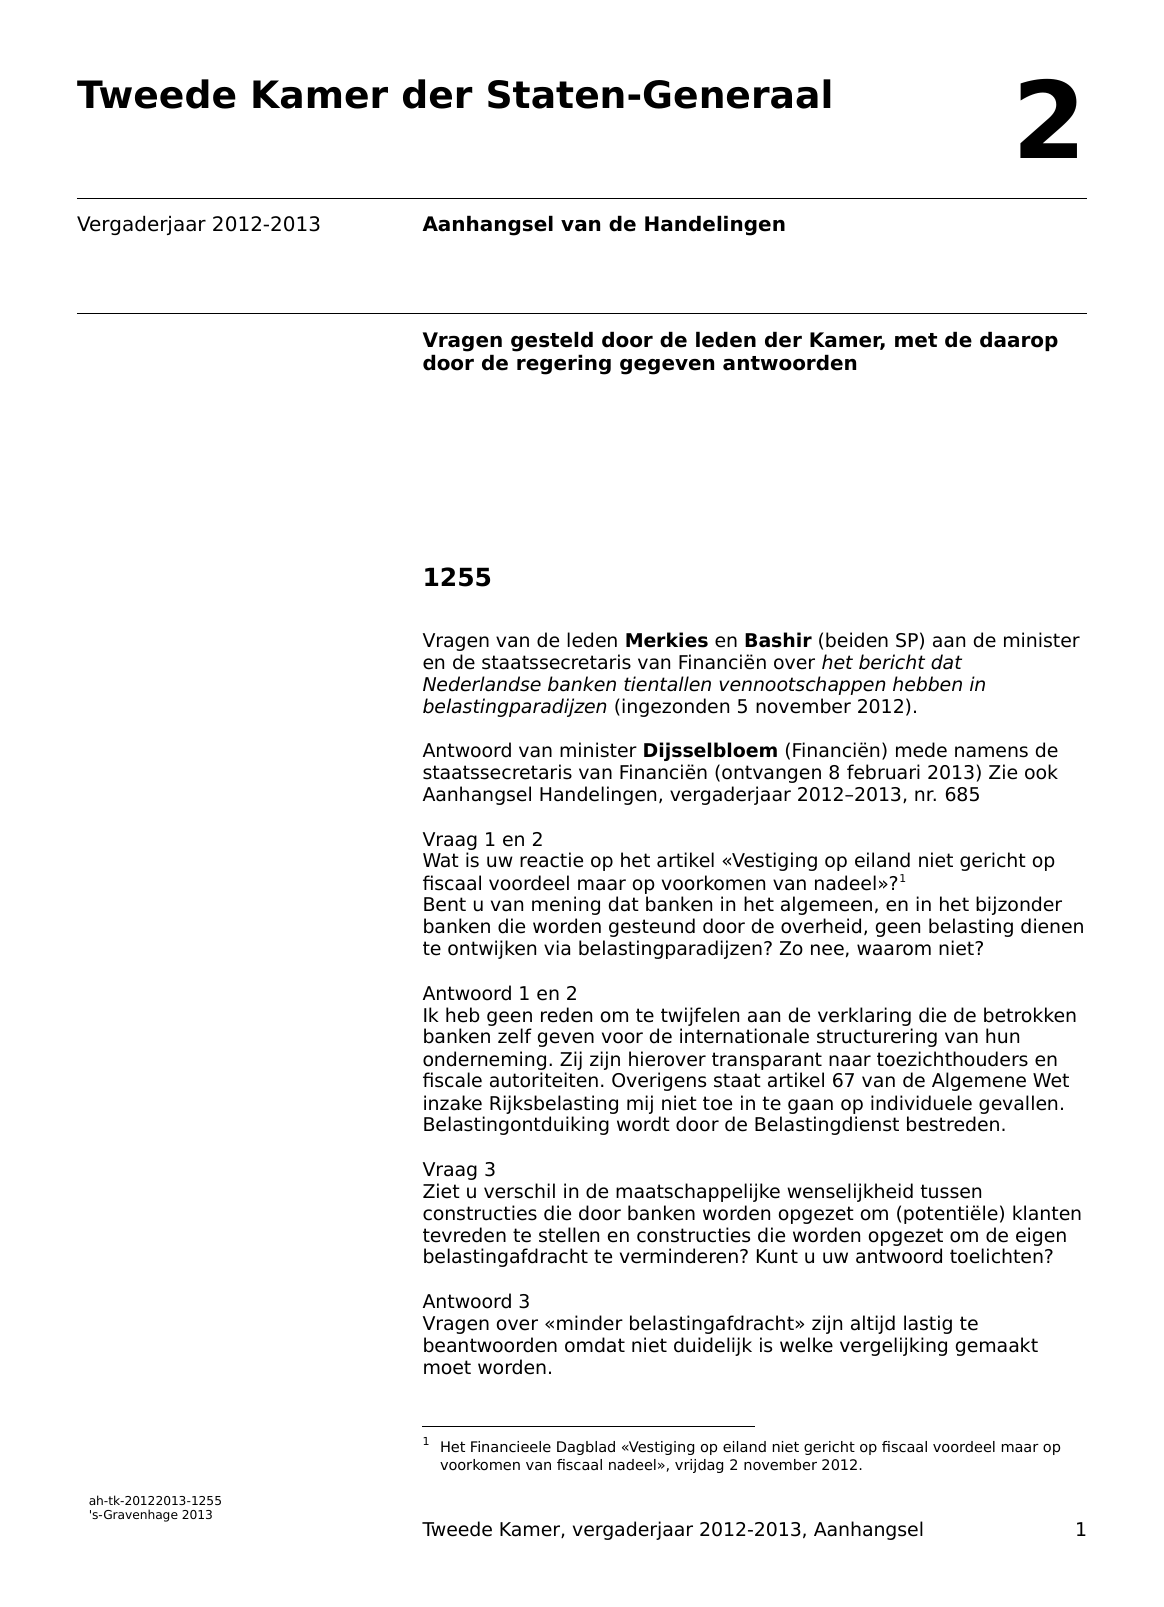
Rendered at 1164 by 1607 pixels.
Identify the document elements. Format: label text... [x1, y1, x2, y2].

table_header Tweede Kamer der Staten-Generaal [77, 59, 886, 198]
text Ik heb geen reden om te twijfelen aan de verklaring die de betrokken banken zelf geven voor de internationale structurering van hun onderneming. Zij zijn hierover transparant naar toezichthouders en fiscale autoriteiten. Overigens staat artikel 67 van de Algemene Wet inzake Rijksbelasting mij niet toe in te gaan op individuele gevallen. [422, 1004, 1087, 1114]
text Antwoord 3 [422, 1291, 1087, 1313]
text Belastingontduiking wordt door de Belastingdienst bestreden. [422, 1114, 1087, 1136]
text Ziet u verschil in de maatschappelijke wenselijkheid tussen constructies die door banken worden opgezet om (potentiële) klanten tevreden te stellen en constructies die worden opgezet om de eigen belastingafdracht te verminderen? Kunt u uw antwoord toelichten? [422, 1181, 1087, 1268]
table_cell [77, 314, 422, 375]
text Vragen van de leden Merkies en Bashir (beiden SP) aan de minister en de staatssecretaris van Financiën over het bericht dat Nederlandse banken tientallen vennootschappen hebben in belastingparadijzen (ingezonden 5 november 2012). [422, 630, 1087, 718]
table_header 2 [886, 59, 1087, 198]
text Vraag 3 [422, 1158, 1087, 1181]
text Bent u van mening dat banken in het algemeen, en in het bijzonder banken die worden gesteund door de overheid, geen belasting dienen te ontwijken via belastingparadijzen? Zo nee, waarom niet? [422, 894, 1087, 960]
text Vraag 1 en 2 [422, 828, 1087, 850]
text 1255 [422, 563, 1087, 592]
text Antwoord 1 en 2 [422, 982, 1087, 1004]
text ah-tk-20122013-1255 [88, 1494, 323, 1508]
table_cell Vragen gesteld door de leden der Kamer, met de daarop door de regering gegeven antwoorden [422, 314, 1087, 375]
text 's-Gravenhage 2013 [88, 1508, 323, 1522]
text Vragen over «minder belastingafdracht» zijn altijd lastig te beantwoorden omdat niet duidelijk is welke vergelijking gemaakt moet worden. [422, 1313, 1087, 1378]
text Het Financieele Dagblad «Vestiging op eiland niet gericht op fiscaal voordeel maar op voorkomen van fiscaal nadeel», vrijdag 2 november 2012. [422, 1435, 1087, 1474]
text Antwoord van minister Dijsselbloem (Financiën) mede namens de staatssecretaris van Financiën (ontvangen 8 februari 2013) Zie ook Aanhangsel Handelingen, vergaderjaar 2012–2013, nr. 685 [422, 740, 1087, 806]
table_cell Aanhangsel van de Handelingen [422, 199, 1087, 313]
text Wat is uw reactie op het artikel «Vestiging op eiland niet gericht op fiscaal voordeel maar op voorkomen van nadeel»? [422, 850, 1087, 894]
table_cell Vergaderjaar 2012-2013 [77, 199, 422, 313]
